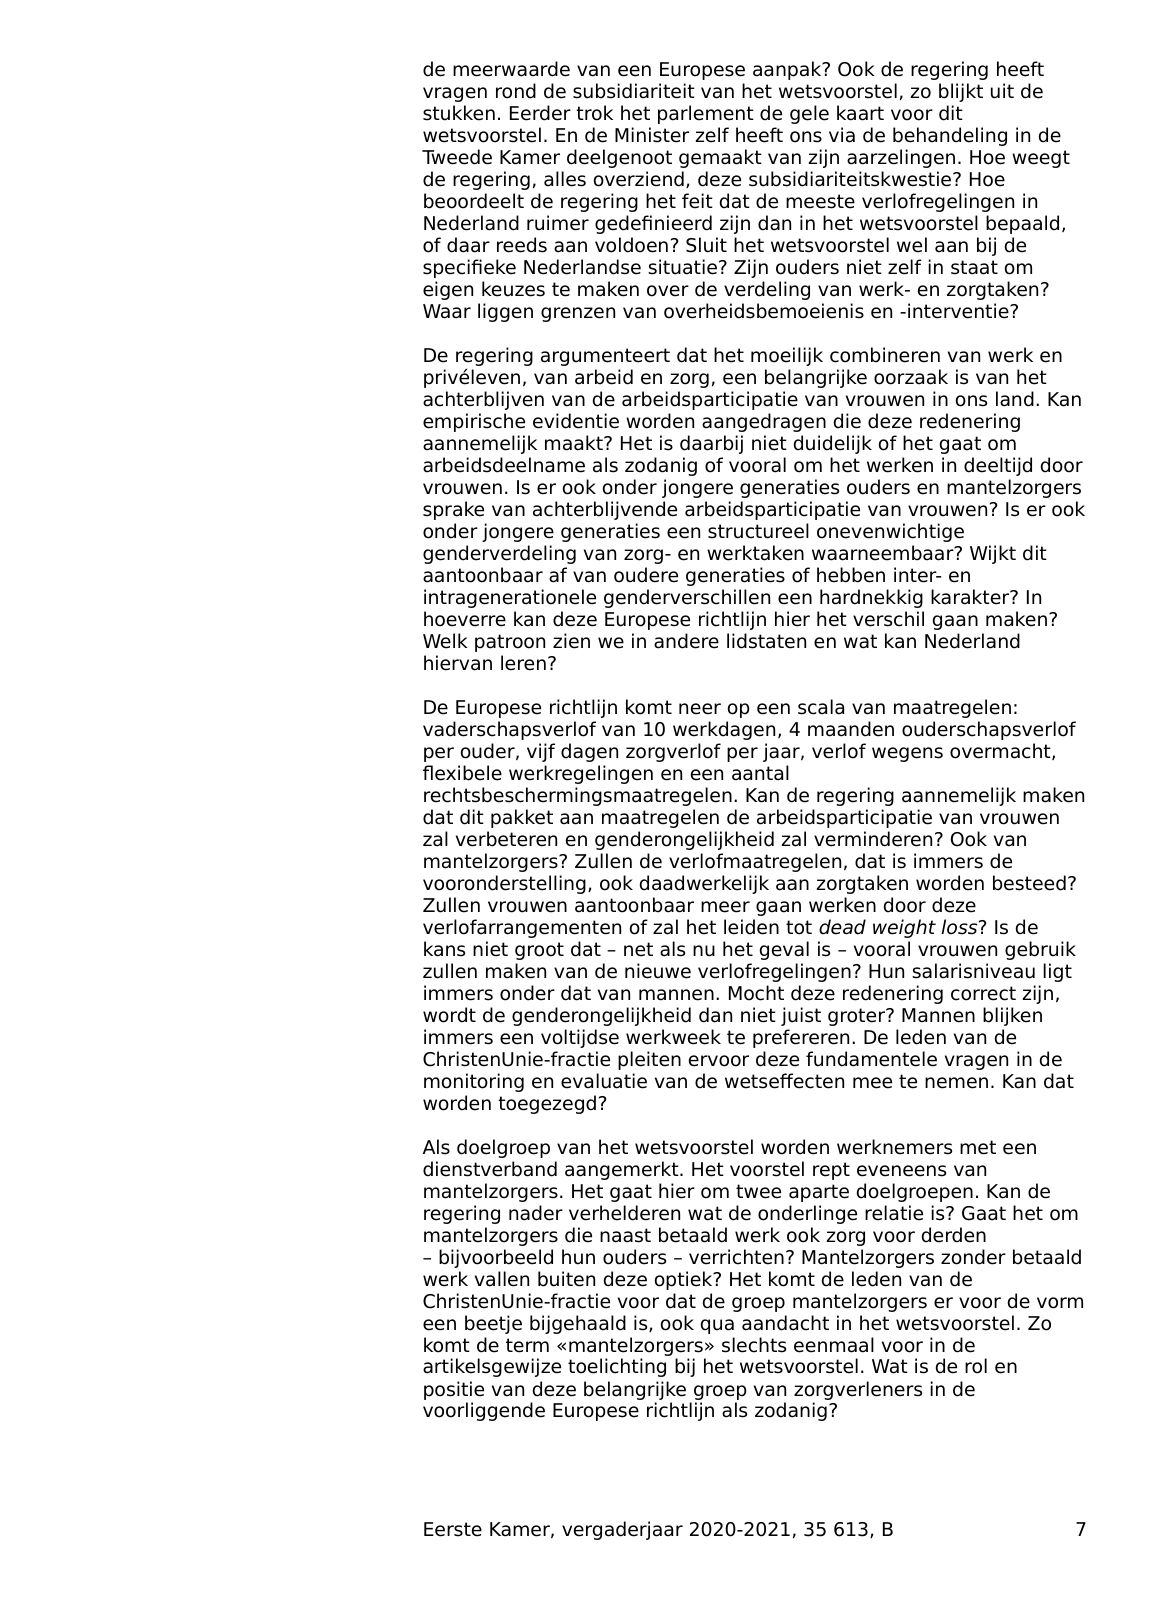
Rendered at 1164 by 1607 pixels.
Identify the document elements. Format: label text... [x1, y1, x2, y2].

text De Europese richtlijn komt neer op een scala van maatregelen: vaderschapsverlof van 10 werkdagen, 4 maanden ouderschapsverlof per ouder, vijf dagen zorgverlof per jaar, verlof wegens overmacht, flexibele werkregelingen en een aantal rechtsbeschermingsmaatregelen. Kan de regering aannemelijk maken dat dit pakket aan maatregelen de arbeidsparticipatie van vrouwen zal verbeteren en genderongelijkheid zal verminderen? Ook van mantelzorgers? Zullen de verlofmaatregelen, dat is immers de vooronderstelling, ook daadwerkelijk aan zorgtaken worden besteed? Zullen vrouwen aantoonbaar meer gaan werken door deze verlofarrangementen of zal het leiden tot dead weight loss? Is de kans niet groot dat – net als nu het geval is – vooral vrouwen gebruik zullen maken van de nieuwe verlofregelingen? Hun salarisniveau ligt immers onder dat van mannen. Mocht deze redenering correct zijn, wordt de genderongelijkheid dan niet juist groter? Mannen blijken immers een voltijdse werkweek te prefereren. De leden van de ChristenUnie-fractie pleiten ervoor deze fundamentele vragen in de monitoring en evaluatie van de wetseffecten mee te nemen. Kan dat worden toegezegd? [422, 697, 1087, 1114]
text De regering argumenteert dat het moeilijk combineren van werk en privéleven, van arbeid en zorg, een belangrijke oorzaak is van het achterblijven van de arbeidsparticipatie van vrouwen in ons land. Kan empirische evidentie worden aangedragen die deze redenering aannemelijk maakt? Het is daarbij niet duidelijk of het gaat om arbeidsdeelname als zodanig of vooral om het werken in deeltijd door vrouwen. Is er ook onder jongere generaties ouders en mantelzorgers sprake van achterblijvende arbeidsparticipatie van vrouwen? Is er ook onder jongere generaties een structureel onevenwichtige genderverdeling van zorg- en werktaken waarneembaar? Wijkt dit aantoonbaar af van oudere generaties of hebben inter- en intragenerationele genderverschillen een hardnekkig karakter? In hoeverre kan deze Europese richtlijn hier het verschil gaan maken? Welk patroon zien we in andere lidstaten en wat kan Nederland hiervan leren? [422, 345, 1087, 675]
text de meerwaarde van een Europese aanpak? Ook de regering heeft vragen rond de subsidiariteit van het wetsvoorstel, zo blijkt uit de stukken. Eerder trok het parlement de gele kaart voor dit wetsvoorstel. En de Minister zelf heeft ons via de behandeling in de Tweede Kamer deelgenoot gemaakt van zijn aarzelingen. Hoe weegt de regering, alles overziend, deze subsidiariteitskwestie? Hoe beoordeelt de regering het feit dat de meeste verlofregelingen in Nederland ruimer gedefinieerd zijn dan in het wetsvoorstel bepaald, of daar reeds aan voldoen? Sluit het wetsvoorstel wel aan bij de specifieke Nederlandse situatie? Zijn ouders niet zelf in staat om eigen keuzes te maken over de verdeling van werk- en zorgtaken? Waar liggen grenzen van overheidsbemoeienis en -interventie? [422, 59, 1087, 323]
text Als doelgroep van het wetsvoorstel worden werknemers met een dienstverband aangemerkt. Het voorstel rept eveneens van mantelzorgers. Het gaat hier om twee aparte doelgroepen. Kan de regering nader verhelderen wat de onderlinge relatie is? Gaat het om mantelzorgers die naast betaald werk ook zorg voor derden – bijvoorbeeld hun ouders – verrichten? Mantelzorgers zonder betaald werk vallen buiten deze optiek? Het komt de leden van de ChristenUnie-fractie voor dat de groep mantelzorgers er voor de vorm een beetje bijgehaald is, ook qua aandacht in het wetsvoorstel. Zo komt de term «mantelzorgers» slechts eenmaal voor in de artikelsgewijze toelichting bij het wetsvoorstel. Wat is de rol en positie van deze belangrijke groep van zorgverleners in de voorliggende Europese richtlijn als zodanig? [422, 1137, 1087, 1422]
